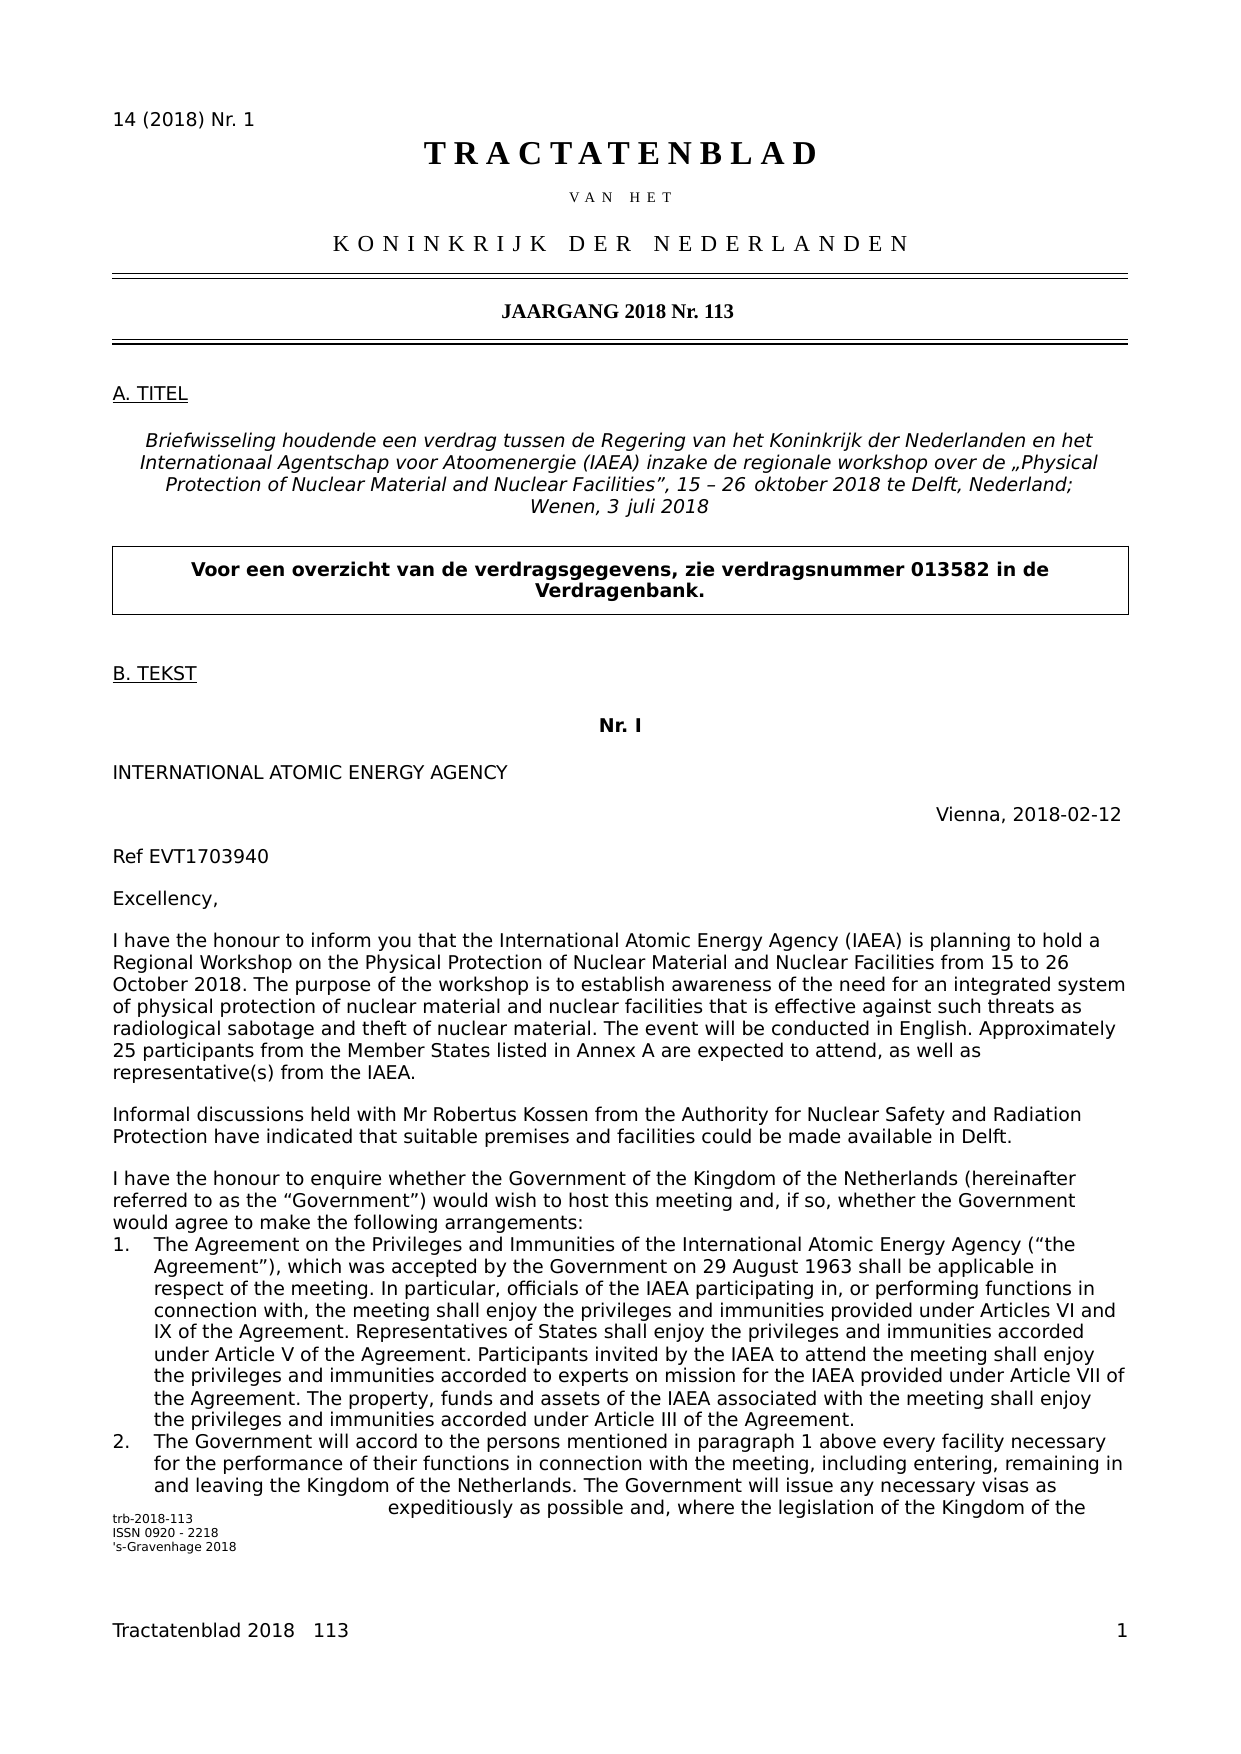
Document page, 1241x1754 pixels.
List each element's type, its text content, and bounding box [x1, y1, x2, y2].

text KONINKRIJK DER NEDERLANDEN [112, 229, 1128, 256]
table_header Voor een overzicht van de verdragsgegevens, zie verdragsnummer 013582 in de Verdragenbank. [113, 547, 1128, 614]
text 2. The Government will accord to the persons mentioned in paragraph 1 above every facility necessary for the performance of their functions in connection with the meeting, including entering, remaining in and leaving the Kingdom of the Netherlands. The Government will issue any necessary visas as expeditiously as possible and, where the legislation of the Kingdom of the [112, 1431, 1128, 1519]
text ISSN 0920 - 2218 [112, 1526, 346, 1540]
subtitle A. TITEL [112, 383, 1128, 405]
text trb-2018-113 [112, 1512, 346, 1526]
text Briefwisseling houdende een verdrag tussen de Regering van het Koninkrijk der Nederlanden en het Internationaal Agentschap voor Atoomenergie (IAEA) inzake de regionale workshop over de „Physical Protection of Nuclear Material and Nuclear Facilities”, 15 – 26 oktober 2018 te Delft, Nederland; [112, 430, 1128, 496]
text VAN HET [112, 189, 1128, 206]
text 's-Gravenhage 2018 [112, 1540, 346, 1554]
text I have the honour to inform you that the International Atomic Energy Agency (IAEA) is planning to hold a Regional Workshop on the Physical Protection of Nuclear Material and Nuclear Facilities from 15 to 26 October 2018. The purpose of the workshop is to establish awareness of the need for an integrated system of physical protection of nuclear material and nuclear facilities that is effective against such threats as radiological sabotage and theft of nuclear material. The event will be conducted in English. Approximately 25 participants from the Member States listed in Annex A are expected to attend, as well as representative(s) from the IAEA. [112, 930, 1128, 1084]
text Informal discussions held with Mr Robertus Kossen from the Authority for Nuclear Safety and Radiation Protection have indicated that suitable premises and facilities could be made available in Delft. [112, 1104, 1128, 1148]
text TRACTATENBLAD [112, 133, 1128, 172]
text 14 (2018) Nr. 1 [112, 109, 1128, 131]
text 1. The Agreement on the Privileges and Immunities of the International Atomic Energy Agency (“the Agreement”), which was accepted by the Government on 29 August 1963 shall be applicable in respect of the meeting. In particular, officials of the IAEA participating in, or performing functions in connection with, the meeting shall enjoy the privileges and immunities provided under Articles VI and IX of the Agreement. Representatives of States shall enjoy the privileges and immunities accorded under Article V of the Agreement. Participants invited by the IAEA to attend the meeting shall enjoy the privileges and immunities accorded to experts on mission for the IAEA provided under Article VII of the Agreement. The property, funds and assets of the IAEA associated with the meeting shall enjoy the privileges and immunities accorded under Article III of the Agreement. [112, 1233, 1128, 1431]
text JAARGANG 2018 Nr. 113 [112, 299, 1128, 323]
text Excellency, [112, 888, 1128, 910]
text Vienna, 2018-02-12 [112, 804, 1128, 826]
text Wenen, 3 juli 2018 [112, 496, 1128, 518]
subtitle B. TEKST [112, 663, 1128, 685]
text INTERNATIONAL ATOMIC ENERGY AGENCY [112, 762, 1128, 784]
text I have the honour to enquire whether the Government of the Kingdom of the Netherlands (hereinafter referred to as the “Government”) would wish to host this meeting and, if so, whether the Government would agree to make the following arrangements: [112, 1168, 1128, 1233]
text Ref EVT1703940 [112, 846, 1128, 868]
subtitle Nr. I [112, 715, 1128, 737]
